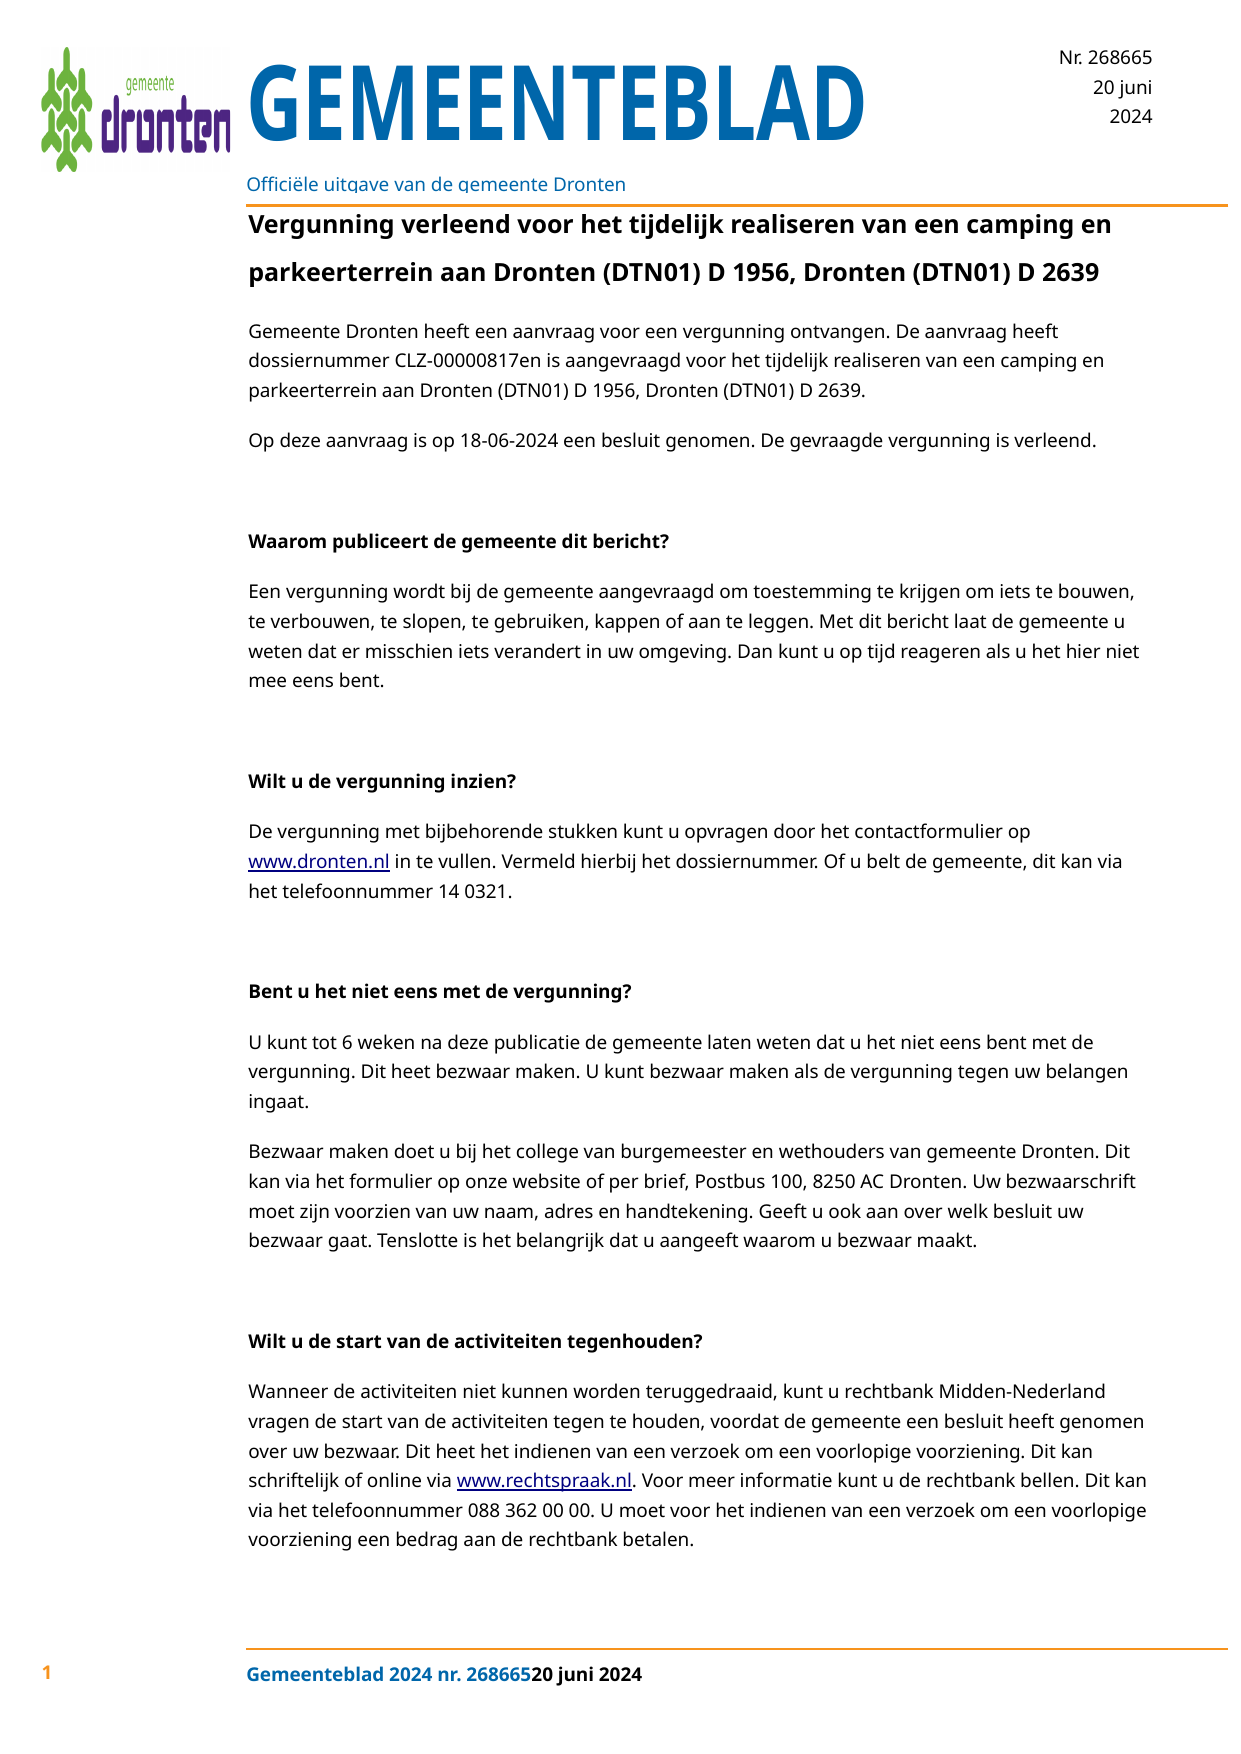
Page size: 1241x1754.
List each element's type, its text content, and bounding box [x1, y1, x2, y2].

text Bent u het niet eens met de vergunning? [248, 979, 1152, 1004]
text Waarom publiceert de gemeente dit bericht? [248, 528, 1152, 554]
text Gemeente Dronten heeft een aanvraag voor een vergunning ontvangen. De aanvraag heeft dossiernummer CLZ-00000817en is aangevraagd voor het tijdelijk realiseren van een camping en parkeerterrein aan Dronten (DTN01) D 1956, Dronten (DTN01) D 2639. [248, 318, 1152, 403]
text Op deze aanvraag is op 18-06-2024 een besluit genomen. De gevraagde vergunning is verleend. [248, 427, 1152, 453]
text U kunt tot 6 weken na deze publicatie de gemeente laten weten dat u het niet eens bent met de vergunning. Dit heet bezwaar maken. U kunt bezwaar maken als de vergunning tegen uw belangen ingaat. [248, 1029, 1152, 1114]
text Vergunning verleend voor het tijdelijk realiseren van een camping en parkeerterrein aan Dronten (DTN01) D 1956, Dronten (DTN01) D 2639 [248, 207, 1152, 288]
text Wilt u de vergunning inzien? [248, 768, 1152, 794]
text Bezwaar maken doet u bij het college van burgemeester en wethouders van gemeente Dronten. Dit kan via het formulier op onze website of per brief, Postbus 100, 8250 AC Dronten. Uw bezwaarschrift moet zijn voorzien van uw naam, adres en handtekening. Geeft u ook aan over welk besluit uw bezwaar gaat. Tenslotte is het belangrijk dat u aangeeft waarom u bezwaar maakt. [248, 1139, 1152, 1253]
text De vergunning met bijbehorende stukken kunt u opvragen door het contactformulier op www.dronten.nl in te vullen. Vermeld hierbij het dossiernummer. Of u belt de gemeente, dit kan via het telefoonnummer 14 0321. [248, 819, 1152, 904]
picture [41, 47, 231, 172]
text Wanneer de activiteiten niet kunnen worden teruggedraaid, kunt u rechtbank Midden-Nederland vragen de start van de activiteiten tegen te houden, voordat de gemeente een besluit heeft genomen over uw bezwaar. Dit heet het indienen van een verzoek om een voorlopige voorziening. Dit kan schriftelijk of online via www.rechtspraak.nl. Voor meer informatie kunt u de rechtbank bellen. Dit kan via het telefoonnummer 088 362 00 00. U moet voor het indienen van een verzoek om een voorlopige voorziening een bedrag aan de rechtbank betalen. [248, 1379, 1152, 1552]
text Wilt u de start van de activiteiten tegenhouden? [248, 1328, 1152, 1354]
text Een vergunning wordt bij de gemeente aangevraagd om toestemming te krijgen om iets te bouwen, te verbouwen, te slopen, te gebruiken, kappen of aan te leggen. Met dit bericht laat de gemeente u weten dat er misschien iets verandert in uw omgeving. Dan kunt u op tijd reageren als u het hier niet mee eens bent. [248, 579, 1152, 693]
